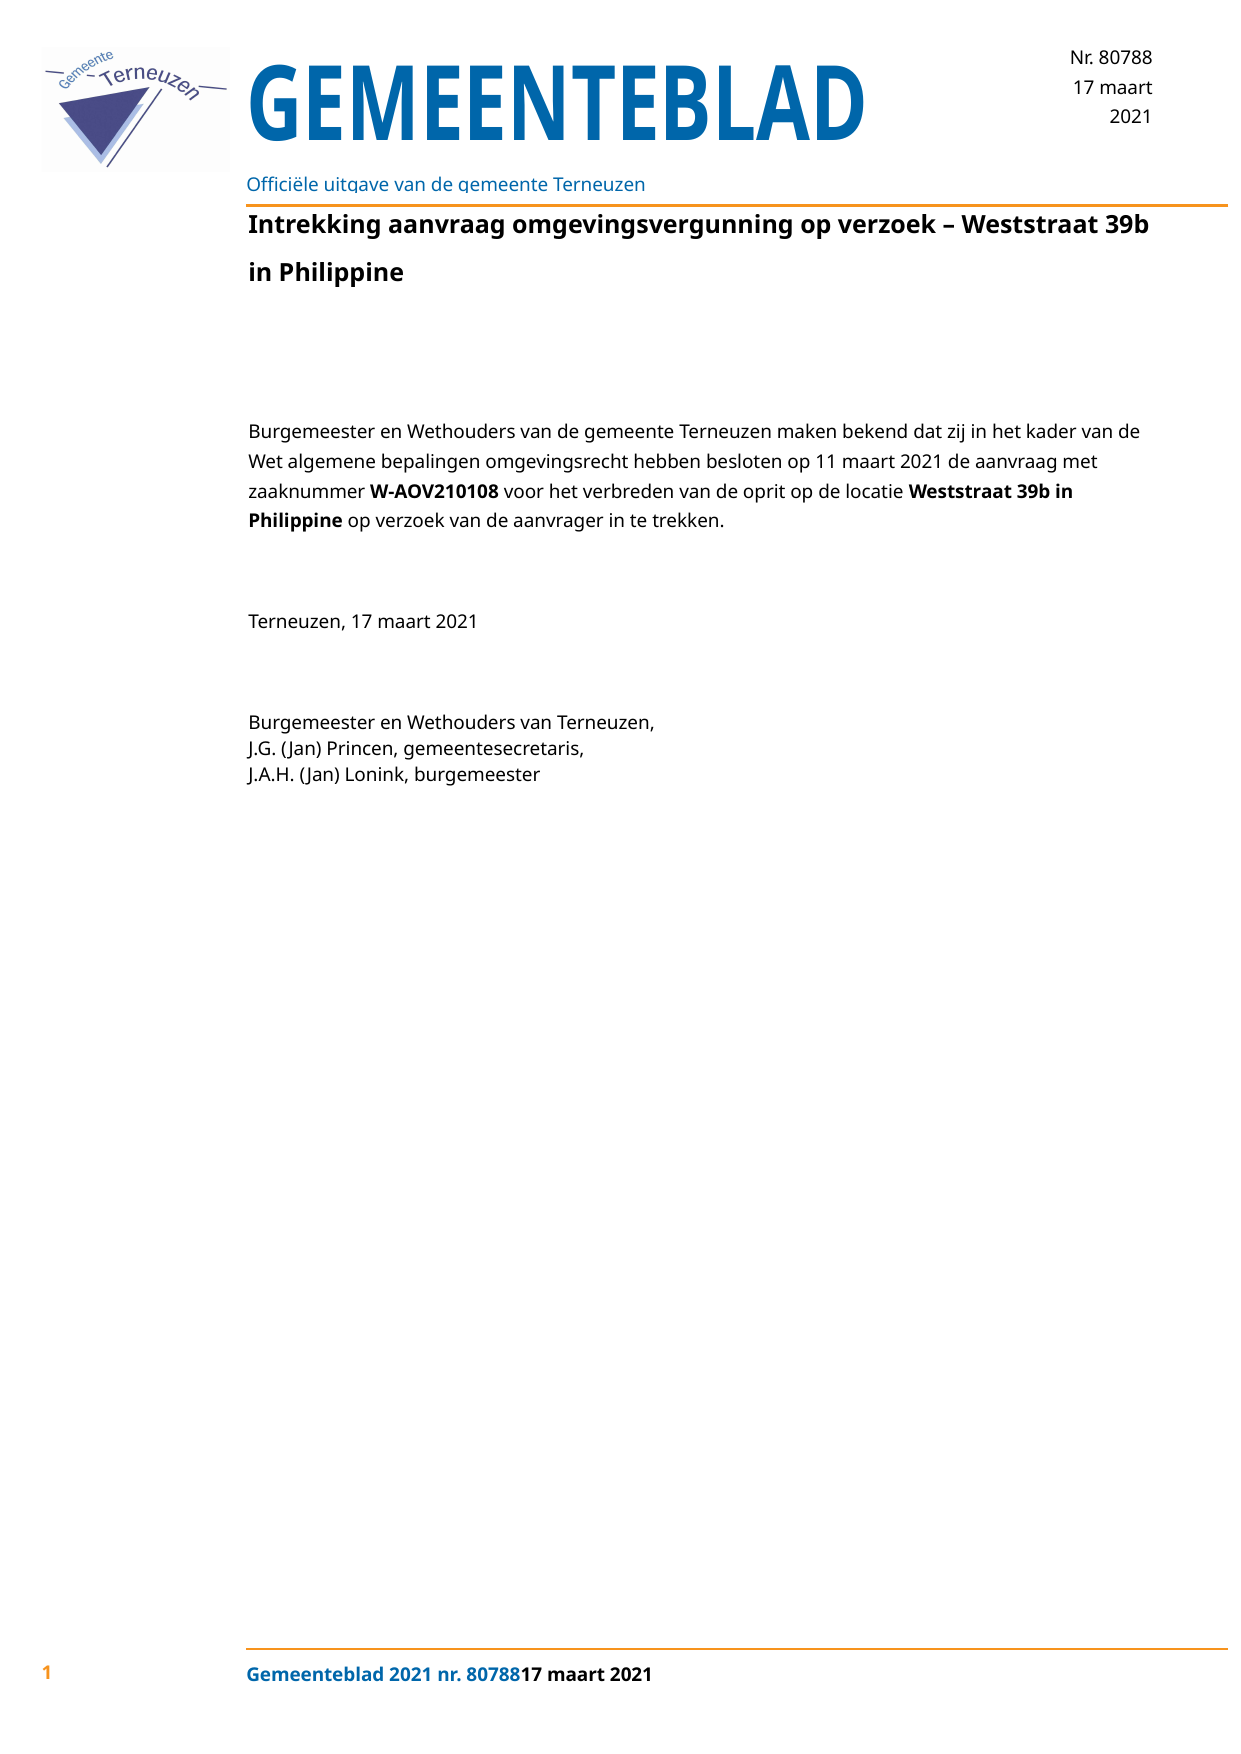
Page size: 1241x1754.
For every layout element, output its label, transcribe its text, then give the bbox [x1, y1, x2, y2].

text Terneuzen, 17 maart 2021 [248, 608, 1152, 634]
picture [41, 47, 231, 172]
table_header Burgemeester en Wethouders van Terneuzen, [248, 709, 1152, 735]
text Intrekking aanvraag omgevingsvergunning op verzoek – Weststraat 39b in Philippine [248, 207, 1152, 288]
text Burgemeester en Wethouders van de gemeente Terneuzen maken bekend dat zij in het kader van de Wet algemene bepalingen omgevingsrecht hebben besloten op 11 maart 2021 de aanvraag met zaaknummer W-AOV210108 voor het verbreden van de oprit op de locatie Weststraat 39b in Philippine op verzoek van de aanvrager in te trekken. [248, 419, 1152, 533]
table_cell [700, 786, 1152, 812]
table_cell J.A.H. (Jan) Lonink, burgemeester [248, 761, 1152, 786]
table_cell [700, 735, 1152, 761]
table_cell [248, 786, 700, 812]
table_cell J.G. (Jan) Princen, gemeentesecretaris, [248, 735, 700, 761]
